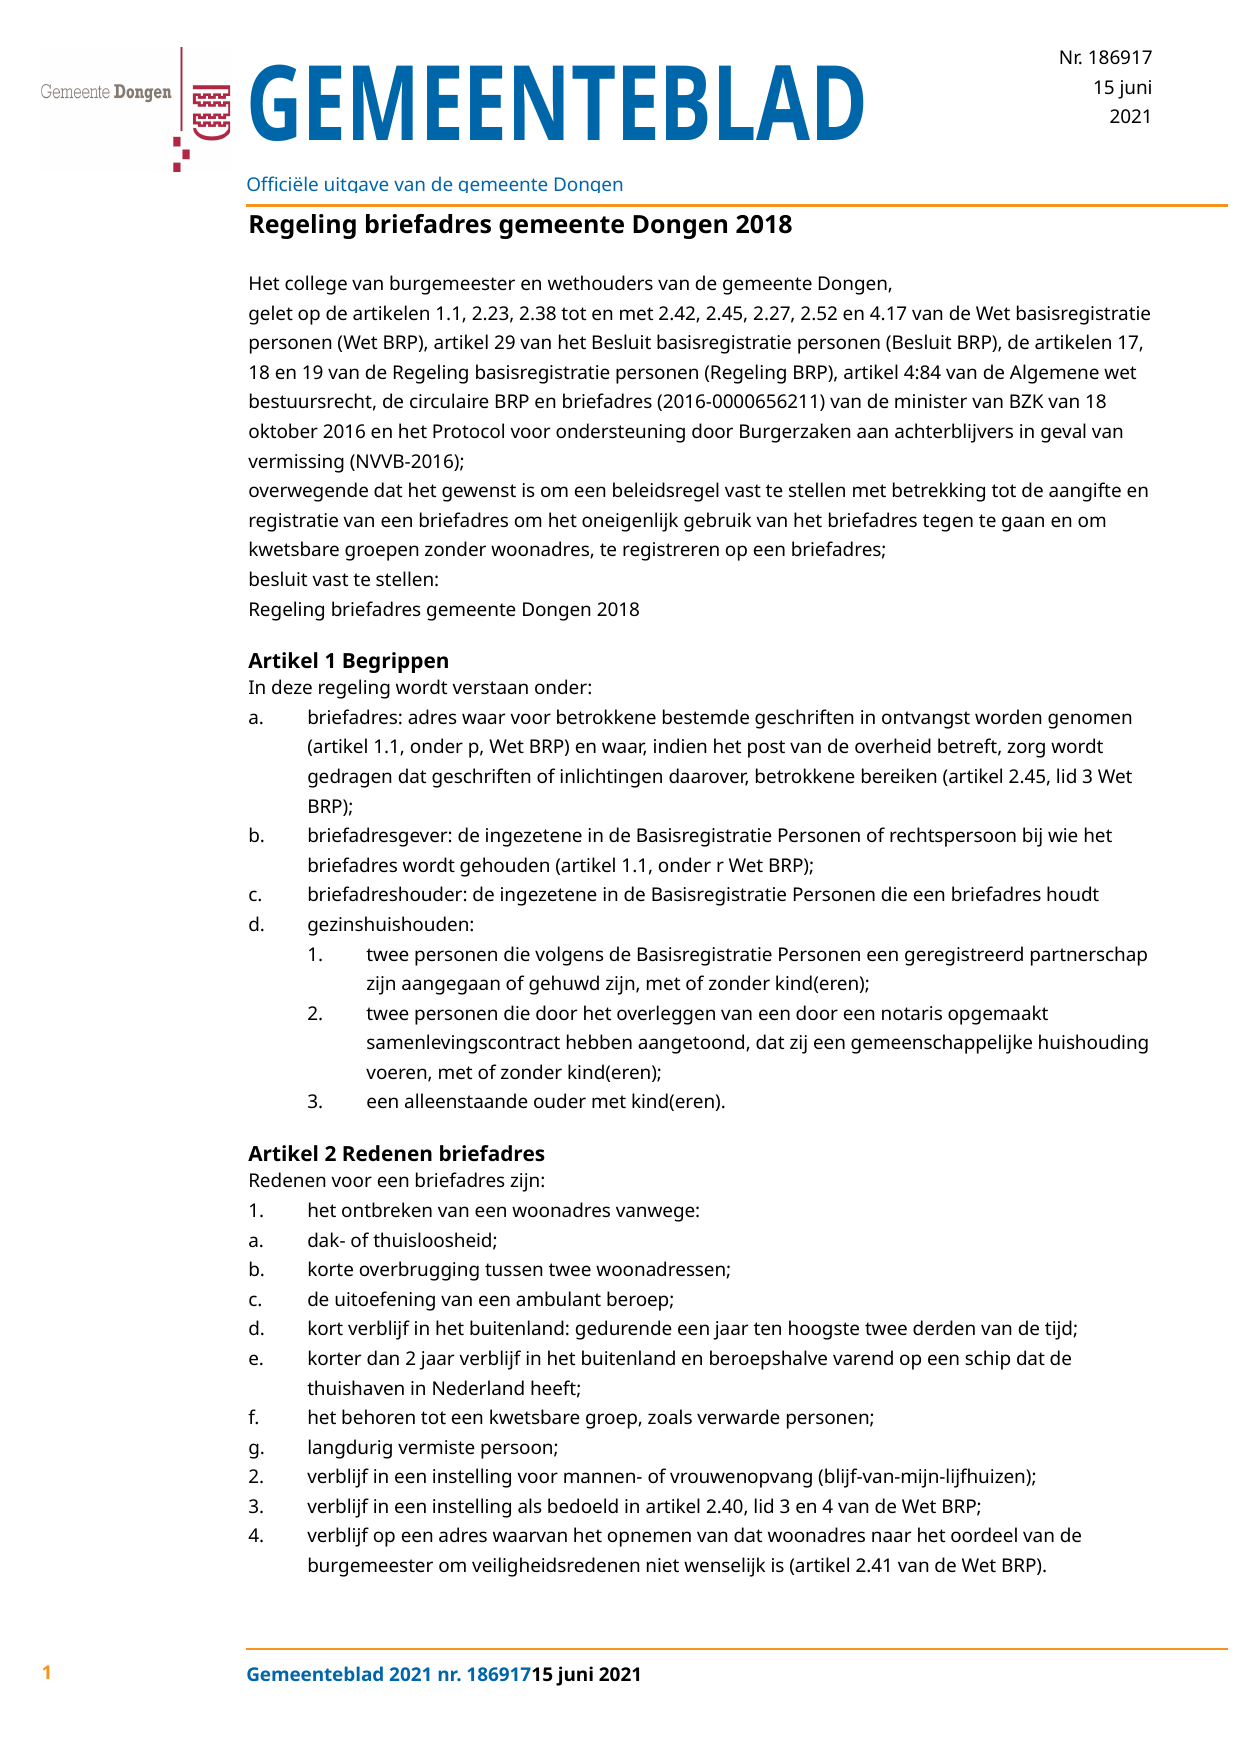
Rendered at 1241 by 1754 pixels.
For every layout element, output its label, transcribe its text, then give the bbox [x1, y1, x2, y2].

list gezinshuishouden: [248, 911, 1152, 937]
list verblijf op een adres waarvan het opnemen van dat woonadres naar het oordeel van de burgemeester om veiligheidsredenen niet wenselijk is (artikel 2.41 van de Wet BRP). [248, 1523, 1152, 1578]
list een alleenstaande ouder met kind(eren). [307, 1089, 1152, 1114]
list verblijf in een instelling voor mannen- of vrouwenopvang (blijf-van-mijn-lijfhuizen); [248, 1463, 1152, 1489]
text Regeling briefadres gemeente Dongen 2018 [248, 207, 1152, 241]
text In deze regeling wordt verstaan onder: [248, 674, 1152, 700]
list briefadresgever: de ingezetene in de Basisregistratie Personen of rechtspersoon bij wie het briefadres wordt gehouden (artikel 1.1, onder r Wet BRP); [248, 822, 1152, 878]
picture [41, 47, 231, 172]
text gelet op de artikelen 1.1, 2.23, 2.38 tot en met 2.42, 2.45, 2.27, 2.52 en 4.17 van de Wet basisregistratie personen (Wet BRP), artikel 29 van het Besluit basisregistratie personen (Besluit BRP), de artikelen 17, 18 en 19 van de Regeling basisregistratie personen (Regeling BRP), artikel 4:84 van de Algemene wet bestuursrecht, de circulaire BRP en briefadres (2016-0000656211) van de minister van BZK van 18 oktober 2016 en het Protocol voor ondersteuning door Burgerzaken aan achterblijvers in geval van vermissing (NVVB-2016); [248, 300, 1152, 473]
text Het college van burgemeester en wethouders van de gemeente Dongen, [248, 270, 1152, 296]
list verblijf in een instelling als bedoeld in artikel 2.40, lid 3 en 4 van de Wet BRP; [248, 1493, 1152, 1519]
list dak- of thuisloosheid; [248, 1227, 1152, 1252]
text Redenen voor een briefadres zijn: [248, 1168, 1152, 1193]
list kort verblijf in het buitenland: gedurende een jaar ten hoogste twee derden van de tijd; [248, 1316, 1152, 1341]
list de uitoefening van een ambulant beroep; [248, 1286, 1152, 1312]
list twee personen die volgens de Basisregistratie Personen een geregistreerd partnerschap zijn aangegaan of gehuwd zijn, met of zonder kind(eren); [307, 941, 1152, 996]
list briefadreshouder: de ingezetene in de Basisregistratie Personen die een briefadres houdt [248, 882, 1152, 907]
list het behoren tot een kwetsbare groep, zoals verwarde personen; [248, 1404, 1152, 1430]
text Artikel 2 Redenen briefadres [248, 1139, 1152, 1168]
text besluit vast te stellen: [248, 566, 1152, 592]
text Regeling briefadres gemeente Dongen 2018 [248, 596, 1152, 621]
list korte overbrugging tussen twee woonadressen; [248, 1256, 1152, 1282]
list twee personen die door het overleggen van een door een notaris opgemaakt samenlevingscontract hebben aangetoond, dat zij een gemeenschappelijke huishouding voeren, met of zonder kind(eren); [307, 1000, 1152, 1085]
text Artikel 1 Begrippen [248, 646, 1152, 674]
list langdurig vermiste persoon; [248, 1434, 1152, 1459]
list het ontbreken van een woonadres vanwege: [248, 1197, 1152, 1223]
text overwegende dat het gewenst is om een beleidsregel vast te stellen met betrekking tot de aangifte en registratie van een briefadres om het oneigenlijk gebruik van het briefadres tegen te gaan en om kwetsbare groepen zonder woonadres, te registreren op een briefadres; [248, 477, 1152, 562]
list briefadres: adres waar voor betrokkene bestemde geschriften in ontvangst worden genomen (artikel 1.1, onder p, Wet BRP) en waar, indien het post van de overheid betreft, zorg wordt gedragen dat geschriften of inlichtingen daarover, betrokkene bereiken (artikel 2.45, lid 3 Wet BRP); [248, 704, 1152, 819]
list korter dan 2 jaar verblijf in het buitenland en beroepshalve varend op een schip dat de thuishaven in Nederland heeft; [248, 1345, 1152, 1400]
